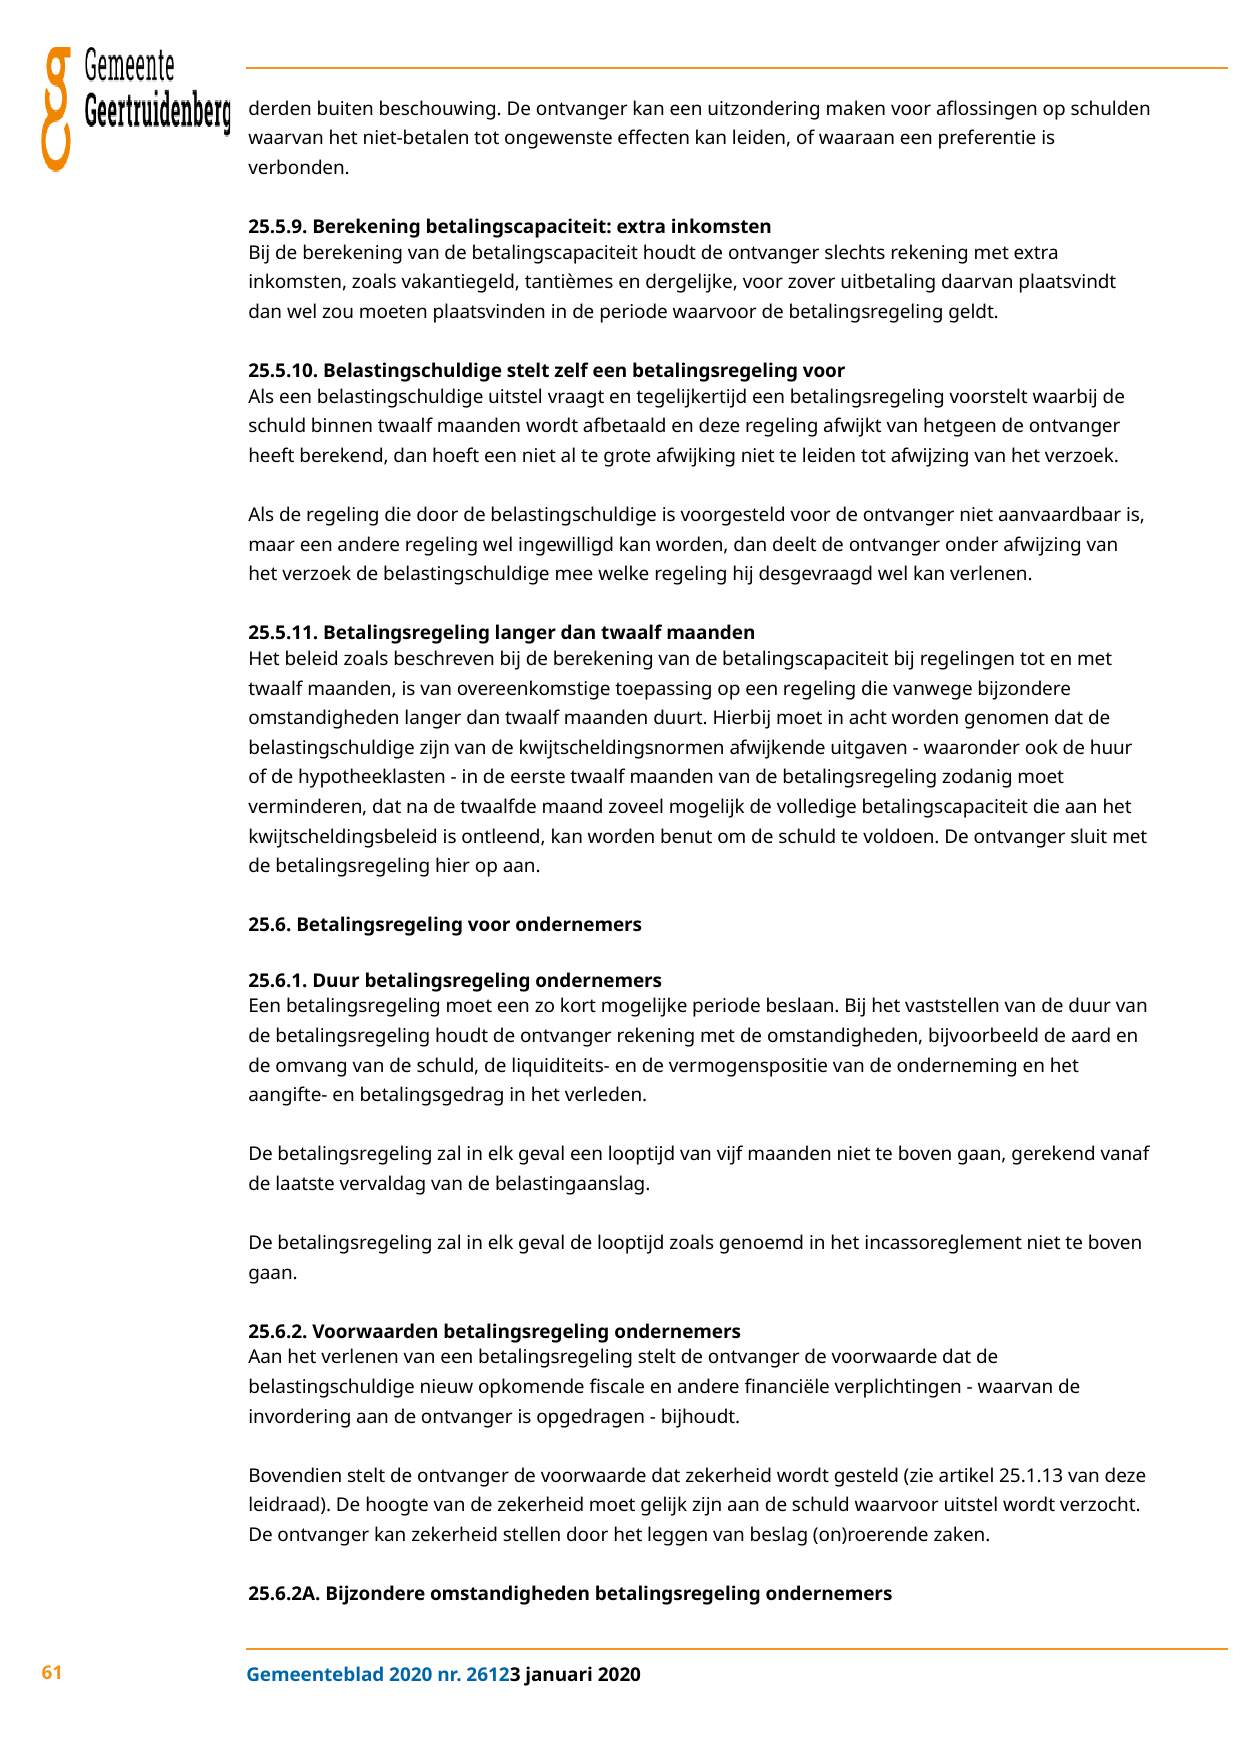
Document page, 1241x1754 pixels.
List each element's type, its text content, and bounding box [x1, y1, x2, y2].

text Een betalingsregeling moet een zo kort mogelijke periode beslaan. Bij het vaststellen van de duur van de betalingsregeling houdt de ontvanger rekening met de omstandigheden, bijvoorbeeld de aard en de omvang van de schuld, de liquiditeits- en de vermogenspositie van de onderneming en het aangifte- en betalingsgedrag in het verleden. [248, 993, 1152, 1107]
text derden buiten beschouwing. De ontvanger kan een uitzondering maken voor aflossingen op schulden waarvan het niet-betalen tot ongewenste effecten kan leiden, of waaraan een preferentie is verbonden. [248, 95, 1152, 180]
text 25.6. Betalingsregeling voor ondernemers [248, 912, 1152, 937]
text Bij de berekening van de betalingscapaciteit houdt de ontvanger slechts rekening met extra inkomsten, zoals vakantiegeld, tantièmes en dergelijke, voor zover uitbetaling daarvan plaatsvindt dan wel zou moeten plaatsvinden in de periode waarvoor de betalingsregeling geldt. [248, 239, 1152, 324]
text 25.5.9. Berekening betalingscapaciteit: extra inkomsten [248, 213, 1152, 239]
text 25.6.2A. Bijzondere omstandigheden betalingsregeling ondernemers [248, 1580, 1152, 1606]
text Het beleid zoals beschreven bij de berekening van de betalingscapaciteit bij regelingen tot en met twaalf maanden, is van overeenkomstige toepassing op een regeling die vanwege bijzondere omstandigheden langer dan twaalf maanden duurt. Hierbij moet in acht worden genomen dat de belastingschuldige zijn van de kwijtscheldingsnormen afwijkende uitgaven - waaronder ook de huur of de hypotheeklasten - in de eerste twaalf maanden van de betalingsregeling zodanig moet verminderen, dat na de twaalfde maand zoveel mogelijk de volledige betalingscapaciteit die aan het kwijtscheldingsbeleid is ontleend, kan worden benut om de schuld te voldoen. De ontvanger sluit met de betalingsregeling hier op aan. [248, 645, 1152, 878]
text Bovendien stelt de ontvanger de voorwaarde dat zekerheid wordt gesteld (zie artikel 25.1.13 van deze leidraad). De hoogte van de zekerheid moet gelijk zijn aan de schuld waarvoor uitstel wordt verzocht. De ontvanger kan zekerheid stellen door het leggen van beslag (on)roerende zaken. [248, 1462, 1152, 1547]
text Als een belastingschuldige uitstel vraagt en tegelijkertijd een betalingsregeling voorstelt waarbij de schuld binnen twaalf maanden wordt afbetaald en deze regeling afwijkt van hetgeen de ontvanger heeft berekend, dan hoeft een niet al te grote afwijking niet te leiden tot afwijzing van het verzoek. [248, 383, 1152, 468]
text Als de regeling die door de belastingschuldige is voorgesteld voor de ontvanger niet aanvaardbaar is, maar een andere regeling wel ingewilligd kan worden, dan deelt de ontvanger onder afwijzing van het verzoek de belastingschuldige mee welke regeling hij desgevraagd wel kan verlenen. [248, 501, 1152, 586]
text 25.5.11. Betalingsregeling langer dan twaalf maanden [248, 619, 1152, 645]
text 25.6.2. Voorwaarden betalingsregeling ondernemers [248, 1318, 1152, 1344]
text Aan het verlenen van een betalingsregeling stelt de ontvanger de voorwaarde dat de belastingschuldige nieuw opkomende fiscale en andere financiële verplichtingen - waarvan de invordering aan de ontvanger is opgedragen - bijhoudt. [248, 1344, 1152, 1429]
text De betalingsregeling zal in elk geval de looptijd zoals genoemd in het incassoreglement niet te boven gaan. [248, 1229, 1152, 1284]
text 25.6.1. Duur betalingsregeling ondernemers [248, 967, 1152, 993]
picture [41, 47, 231, 172]
text 25.5.10. Belastingschuldige stelt zelf een betalingsregeling voor [248, 357, 1152, 383]
text De betalingsregeling zal in elk geval een looptijd van vijf maanden niet te boven gaan, gerekend vanaf de laatste vervaldag van de belastingaanslag. [248, 1141, 1152, 1196]
